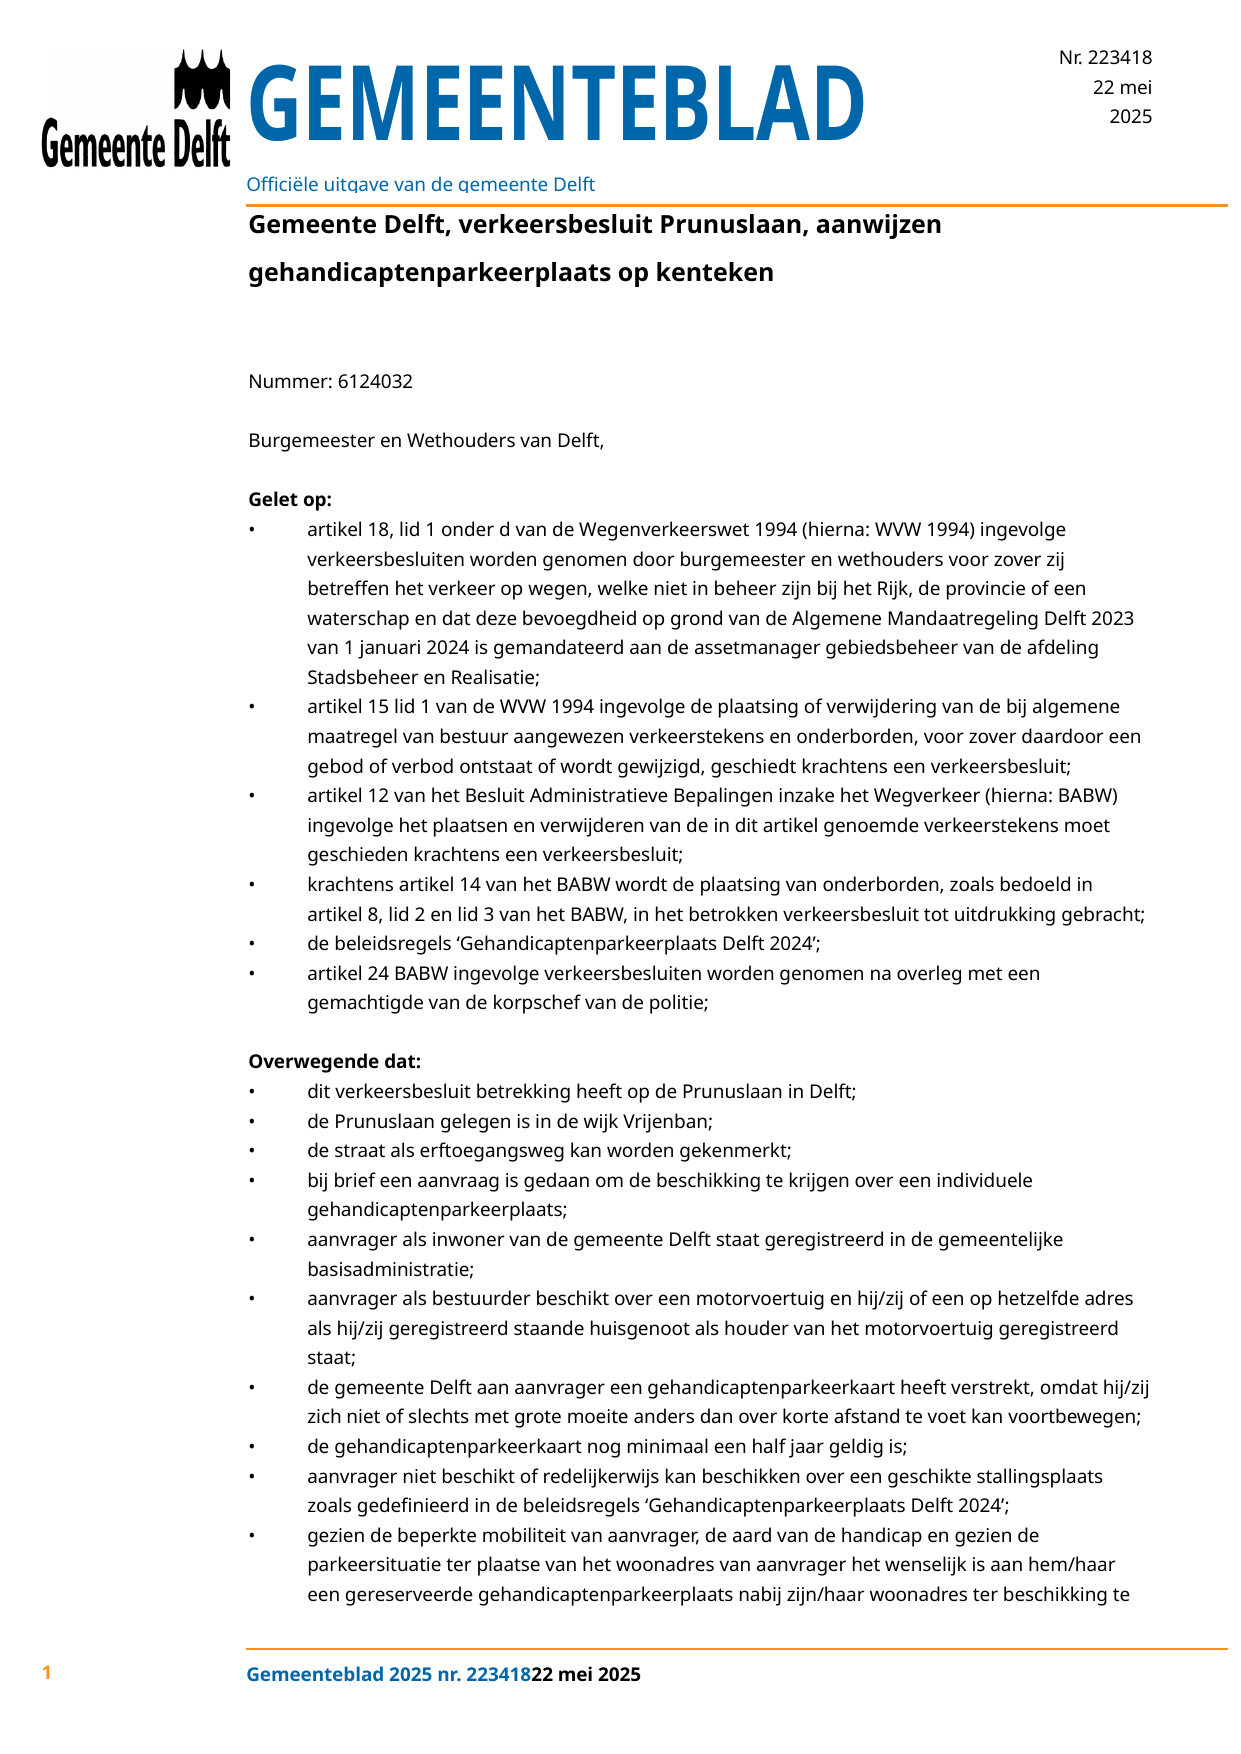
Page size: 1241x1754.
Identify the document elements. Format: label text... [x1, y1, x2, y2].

list de straat als erftoegangsweg kan worden gekenmerkt; [248, 1137, 1152, 1163]
text Nummer: 6124032 [248, 368, 1152, 394]
list aanvrager als inwoner van de gemeente Delft staat geregistreerd in de gemeentelijke basisadministratie; [248, 1226, 1152, 1281]
list dit verkeersbesluit betrekking heeft op de Prunuslaan in Delft; [248, 1078, 1152, 1104]
list de gehandicaptenparkeerkaart nog minimaal een half jaar geldig is; [248, 1433, 1152, 1459]
list artikel 12 van het Besluit Administratieve Bepalingen inzake het Wegverkeer (hierna: BABW) ingevolge het plaatsen en verwijderen van de in dit artikel genoemde verkeerstekens moet geschieden krachtens een verkeersbesluit; [248, 782, 1152, 867]
list de gemeente Delft aan aanvrager een gehandicaptenparkeerkaart heeft verstrekt, omdat hij/zij zich niet of slechts met grote moeite anders dan over korte afstand te voet kan voortbewegen; [248, 1374, 1152, 1429]
text Burgemeester en Wethouders van Delft, [248, 427, 1152, 453]
list aanvrager als bestuurder beschikt over een motorvoertuig en hij/zij of een op hetzelfde adres als hij/zij geregistreerd staande huisgenoot als houder van het motorvoertuig geregistreerd staat; [248, 1285, 1152, 1370]
text Overwegende dat: [248, 1049, 1152, 1074]
picture [41, 47, 231, 172]
list de beleidsregels ‘Gehandicaptenparkeerplaats Delft 2024’; [248, 930, 1152, 956]
list gezien de beperkte mobiliteit van aanvrager, de aard van de handicap en gezien de parkeersituatie ter plaatse van het woonadres van aanvrager het wenselijk is aan hem/haar een gereserveerde gehandicaptenparkeerplaats nabij zijn/haar woonadres ter beschikking te [248, 1522, 1152, 1607]
text Gemeente Delft, verkeersbesluit Prunuslaan, aanwijzen gehandicaptenparkeerplaats op kenteken [248, 207, 1152, 288]
list artikel 15 lid 1 van de WVW 1994 ingevolge de plaatsing of verwijdering van de bij algemene maatregel van bestuur aangewezen verkeerstekens en onderborden, voor zover daardoor een gebod of verbod ontstaat of wordt gewijzigd, geschiedt krachtens een verkeersbesluit; [248, 694, 1152, 778]
list de Prunuslaan gelegen is in de wijk Vrijenban; [248, 1108, 1152, 1133]
text Gelet op: [248, 487, 1152, 512]
list artikel 18, lid 1 onder d van de Wegenverkeerswet 1994 (hierna: WVW 1994) ingevolge verkeersbesluiten worden genomen door burgemeester en wethouders voor zover zij betreffen het verkeer op wegen, welke niet in beheer zijn bij het Rijk, de provincie of een waterschap en dat deze bevoegdheid op grond van de Algemene Mandaatregeling Delft 2023 van 1 januari 2024 is gemandateerd aan de assetmanager gebiedsbeheer van de afdeling Stadsbeheer en Realisatie; [248, 516, 1152, 690]
list aanvrager niet beschikt of redelijkerwijs kan beschikken over een geschikte stallingsplaats zoals gedefinieerd in de beleidsregels ‘Gehandicaptenparkeerplaats Delft 2024’; [248, 1463, 1152, 1518]
list artikel 24 BABW ingevolge verkeersbesluiten worden genomen na overleg met een gemachtigde van de korpschef van de politie; [248, 960, 1152, 1015]
list krachtens artikel 14 van het BABW wordt de plaatsing van onderborden, zoals bedoeld in artikel 8, lid 2 en lid 3 van het BABW, in het betrokken verkeersbesluit tot uitdrukking gebracht; [248, 871, 1152, 926]
list bij brief een aanvraag is gedaan om de beschikking te krijgen over een individuele gehandicaptenparkeerplaats; [248, 1167, 1152, 1222]
